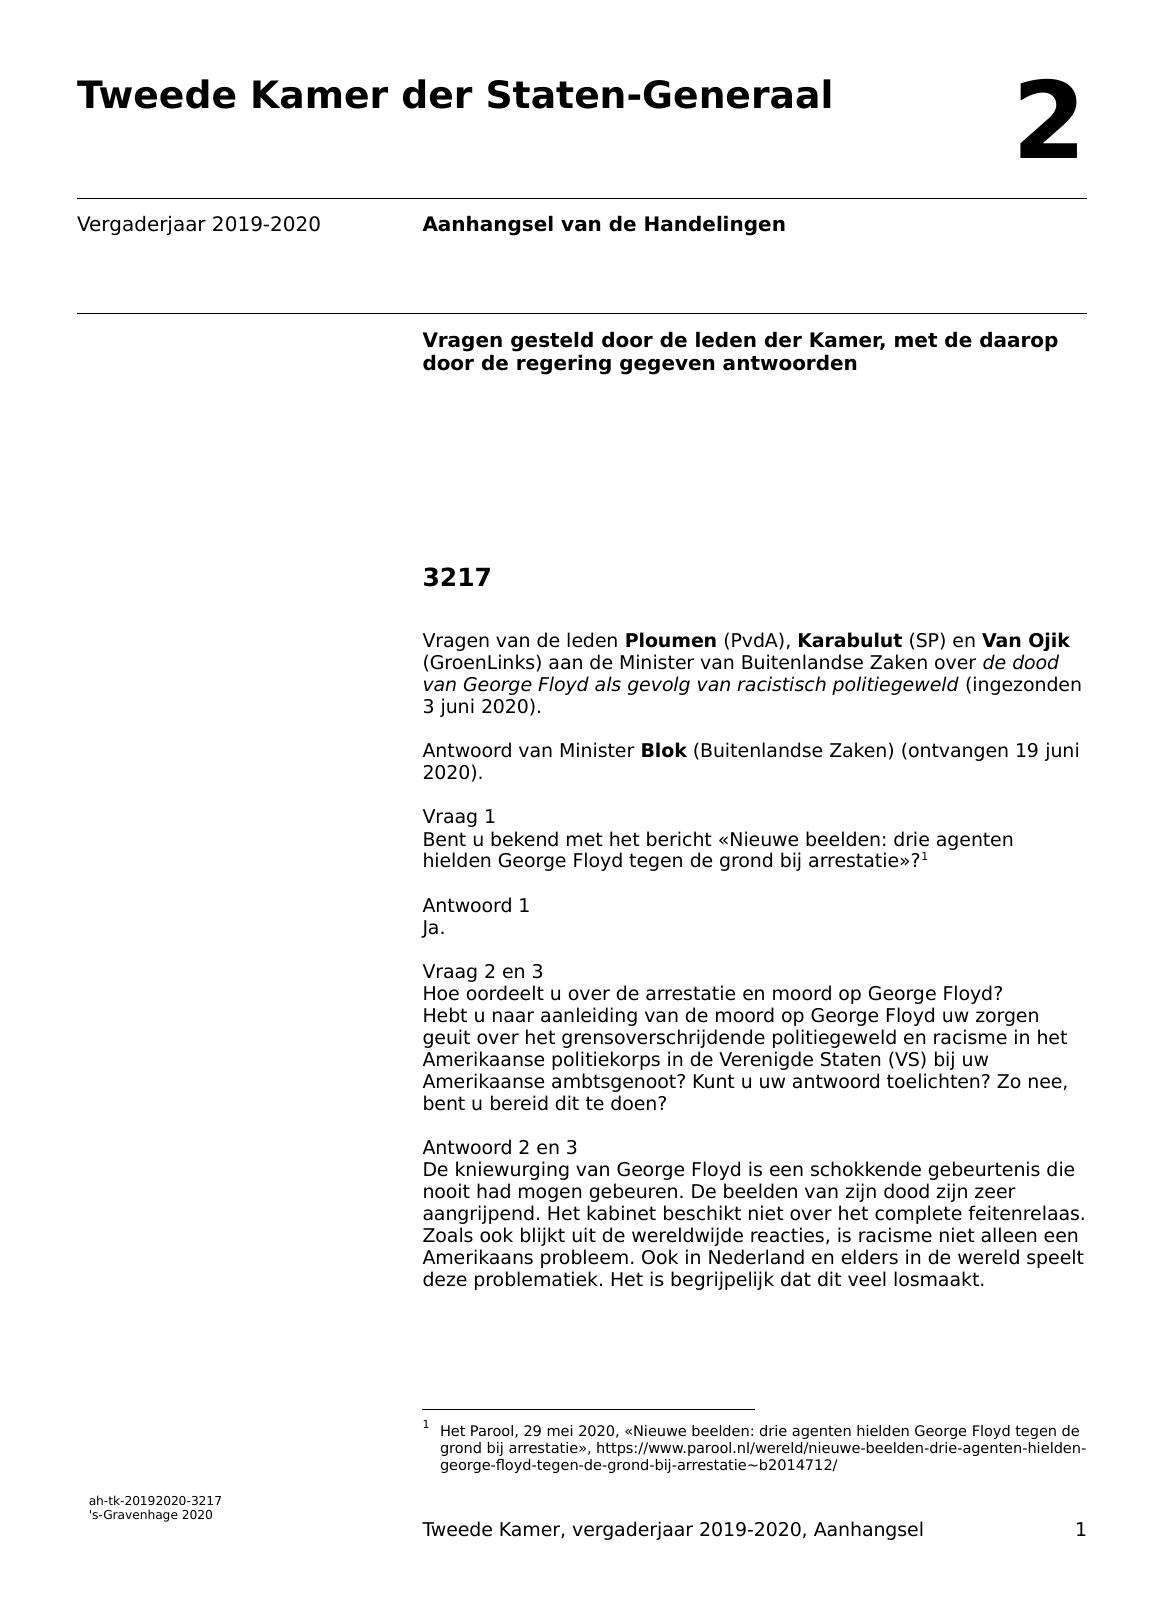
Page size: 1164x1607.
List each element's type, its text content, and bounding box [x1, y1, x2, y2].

text Vraag 1 [422, 806, 1087, 828]
text Hebt u naar aanleiding van de moord op George Floyd uw zorgen geuit over het grensoverschrijdende politiegeweld en racisme in het Amerikaanse politiekorps in de Verenigde Staten (VS) bij uw Amerikaanse ambtsgenoot? Kunt u uw antwoord toelichten? Zo nee, bent u bereid dit te doen? [422, 1005, 1087, 1114]
text Vragen van de leden Ploumen (PvdA), Karabulut (SP) en Van Ojik (GroenLinks) aan de Minister van Buitenlandse Zaken over de dood van George Floyd als gevolg van racistisch politiegeweld (ingezonden 3 juni 2020). [422, 630, 1087, 718]
text ah-tk-20192020-3217 [88, 1494, 323, 1508]
text Antwoord van Minister Blok (Buitenlandse Zaken) (ontvangen 19 juni 2020). [422, 740, 1087, 784]
text De kniewurging van George Floyd is een schokkende gebeurtenis die nooit had mogen gebeuren. De beelden van zijn dood zijn zeer aangrijpend. Het kabinet beschikt niet over het complete feitenrelaas. [422, 1159, 1087, 1225]
text 3217 [422, 563, 1087, 592]
table_cell Aanhangsel van de Handelingen [422, 199, 1087, 313]
table_cell Vragen gesteld door de leden der Kamer, met de daarop door de regering gegeven antwoorden [422, 314, 1087, 375]
text Zoals ook blijkt uit de wereldwijde reacties, is racisme niet alleen een Amerikaans probleem. Ook in Nederland en elders in de wereld speelt deze problematiek. Het is begrijpelijk dat dit veel losmaakt. [422, 1225, 1087, 1291]
table_cell Vergaderjaar 2019-2020 [77, 199, 422, 313]
text Het Parool, 29 mei 2020, «Nieuwe beelden: drie agenten hielden George Floyd tegen de grond bij arrestatie», https://www.parool.nl/wereld/nieuwe-beelden-drie-agenten-hielden-george-floyd-tegen-de-grond-bij-arrestatie~b2014712/ [422, 1418, 1087, 1474]
text 's-Gravenhage 2020 [88, 1508, 323, 1522]
text Bent u bekend met het bericht «Nieuwe beelden: drie agenten hielden George Floyd tegen de grond bij arrestatie»? [422, 828, 1087, 872]
table_header 2 [886, 59, 1087, 198]
text Antwoord 2 en 3 [422, 1137, 1087, 1159]
text Hoe oordeelt u over de arrestatie en moord op George Floyd? [422, 983, 1087, 1005]
text Ja. [422, 917, 1087, 938]
table_cell [77, 314, 422, 375]
text Vraag 2 en 3 [422, 961, 1087, 983]
table_header Tweede Kamer der Staten-Generaal [77, 59, 886, 198]
text Antwoord 1 [422, 894, 1087, 917]
